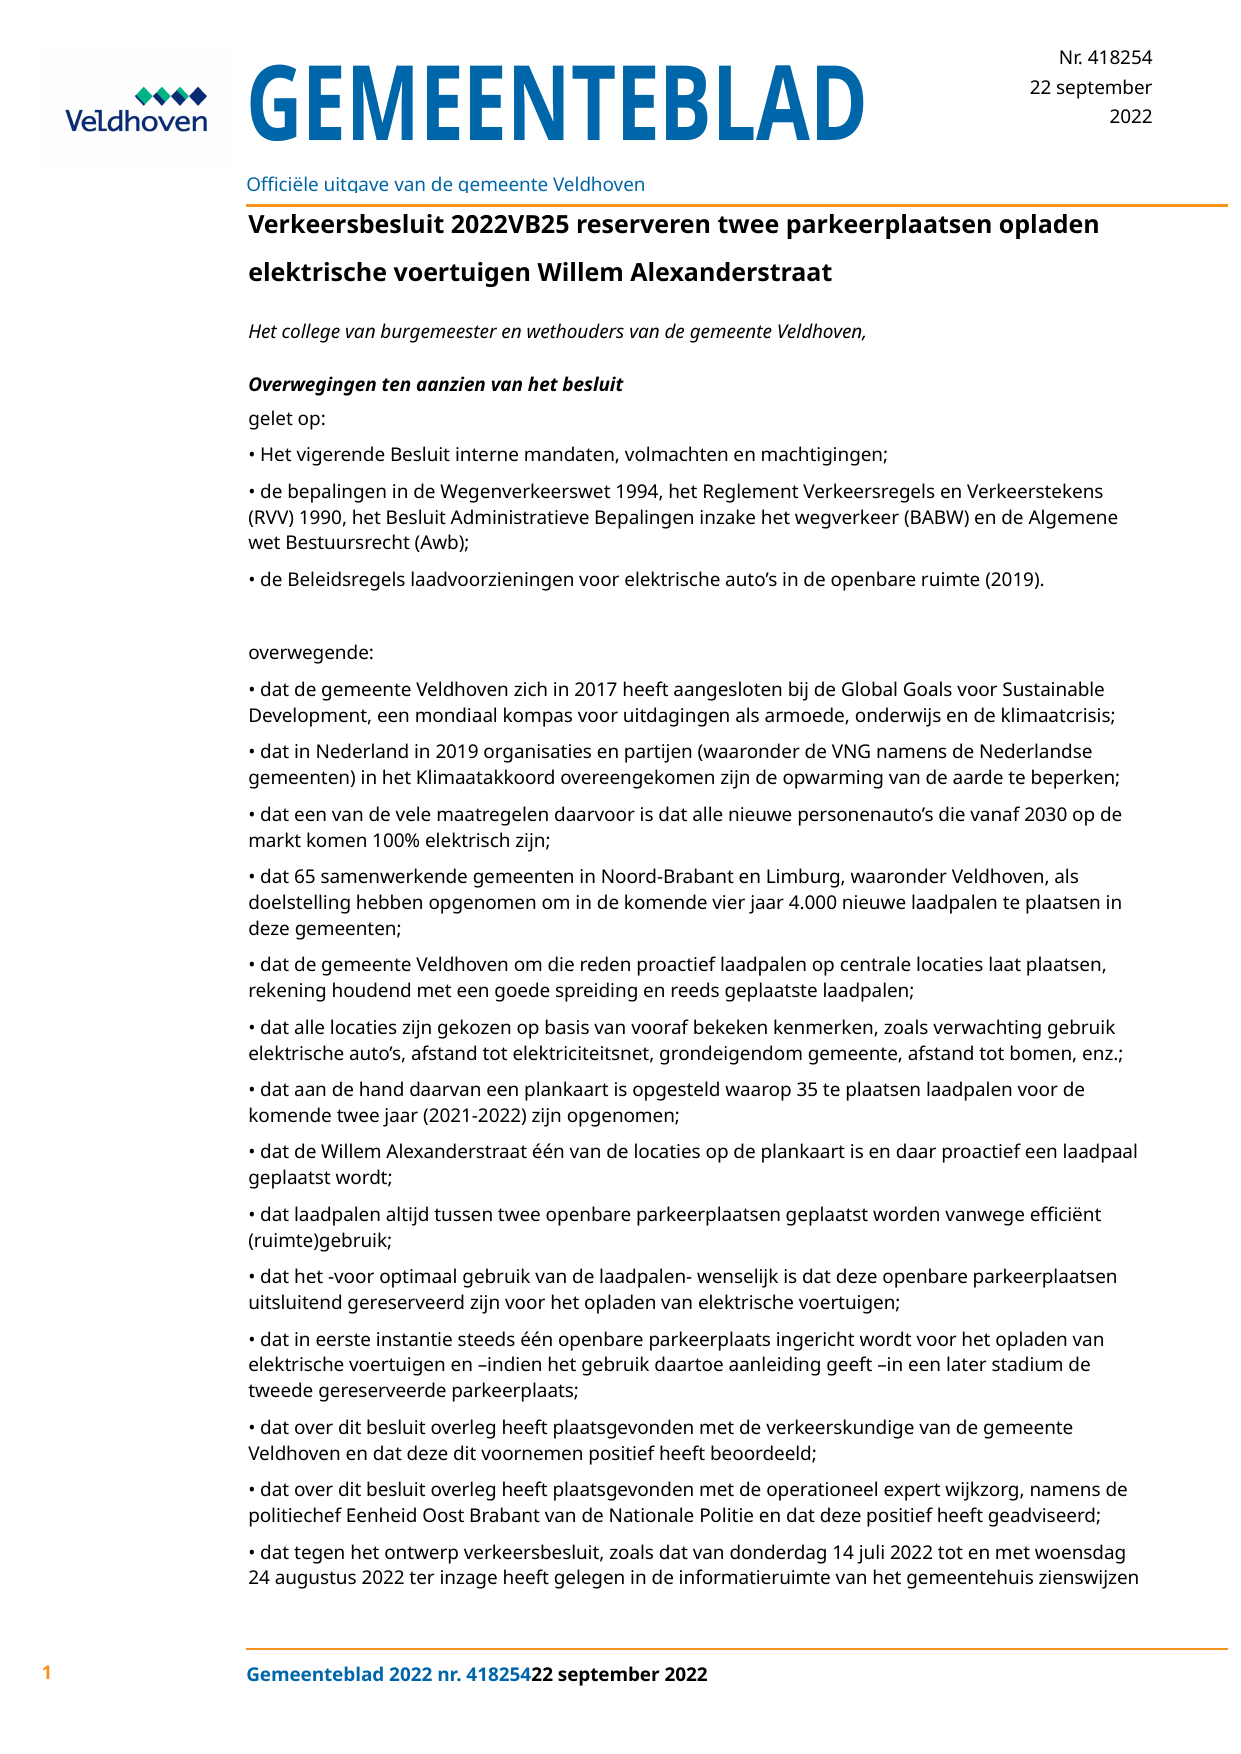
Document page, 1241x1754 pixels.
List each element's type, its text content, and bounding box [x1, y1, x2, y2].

text • de Beleidsregels laadvoorzieningen voor elektrische auto’s in de openbare ruimte (2019). [248, 566, 1152, 592]
text • dat aan de hand daarvan een plankaart is opgesteld waarop 35 te plaatsen laadpalen voor de komende twee jaar (2021-2022) zijn opgenomen; [248, 1076, 1152, 1128]
text • dat de gemeente Veldhoven om die reden proactief laadpalen op centrale locaties laat plaatsen, rekening houdend met een goede spreiding en reeds geplaatste laadpalen; [248, 952, 1152, 1003]
text • dat in eerste instantie steeds één openbare parkeerplaats ingericht wordt voor het opladen van elektrische voertuigen en –indien het gebruik daartoe aanleiding geeft –in een later stadium de tweede gereserveerde parkeerplaats; [248, 1326, 1152, 1403]
text Overwegingen ten aanzien van het besluit [248, 371, 1152, 396]
text • dat 65 samenwerkende gemeenten in Noord-Brabant en Limburg, waaronder Veldhoven, als doelstelling hebben opgenomen om in de komende vier jaar 4.000 nieuwe laadpalen te plaatsen in deze gemeenten; [248, 863, 1152, 941]
text • dat over dit besluit overleg heeft plaatsgevonden met de operationeel expert wijkzorg, namens de politiechef Eenheid Oost Brabant van de Nationale Politie en dat deze positief heeft geadviseerd; [248, 1476, 1152, 1528]
text Het college van burgemeester en wethouders van de gemeente Veldhoven, [248, 318, 1152, 344]
text • dat een van de vele maatregelen daarvoor is dat alle nieuwe personenauto’s die vanaf 2030 op de markt komen 100% elektrisch zijn; [248, 801, 1152, 852]
text • dat over dit besluit overleg heeft plaatsgevonden met de verkeerskundige van de gemeente Veldhoven en dat deze dit voornemen positief heeft beoordeeld; [248, 1414, 1152, 1466]
text • dat alle locaties zijn gekozen op basis van vooraf bekeken kenmerken, zoals verwachting gebruik elektrische auto’s, afstand tot elektriciteitsnet, grondeigendom gemeente, afstand tot bomen, enz.; [248, 1014, 1152, 1065]
text • dat de gemeente Veldhoven zich in 2017 heeft aangesloten bij de Global Goals voor Sustainable Development, een mondiaal kompas voor uitdagingen als armoede, onderwijs en de klimaatcrisis; [248, 676, 1152, 728]
text • Het vigerende Besluit interne mandaten, volmachten en machtigingen; [248, 441, 1152, 467]
picture [41, 47, 231, 172]
text Verkeersbesluit 2022VB25 reserveren twee parkeerplaatsen opladen elektrische voertuigen Willem Alexanderstraat [248, 207, 1152, 288]
text overwegende: [248, 639, 1152, 665]
text • dat de Willem Alexanderstraat één van de locaties op de plankaart is en daar proactief een laadpaal geplaatst wordt; [248, 1139, 1152, 1190]
text • dat laadpalen altijd tussen twee openbare parkeerplaatsen geplaatst worden vanwege efficiënt (ruimte)gebruik; [248, 1201, 1152, 1253]
text gelet op: [248, 405, 1152, 431]
text • dat in Nederland in 2019 organisaties en partijen (waaronder de VNG namens de Nederlandse gemeenten) in het Klimaatakkoord overeengekomen zijn de opwarming van de aarde te beperken; [248, 739, 1152, 790]
text • de bepalingen in de Wegenverkeerswet 1994, het Reglement Verkeersregels en Verkeerstekens (RVV) 1990, het Besluit Administratieve Bepalingen inzake het wegverkeer (BABW) en de Algemene wet Bestuursrecht (Awb); [248, 478, 1152, 555]
text • dat het -voor optimaal gebruik van de laadpalen- wenselijk is dat deze openbare parkeerplaatsen uitsluitend gereserveerd zijn voor het opladen van elektrische voertuigen; [248, 1263, 1152, 1315]
text • dat tegen het ontwerp verkeersbesluit, zoals dat van donderdag 14 juli 2022 tot en met woensdag 24 augustus 2022 ter inzage heeft gelegen in de informatieruimte van het gemeentehuis zienswijzen [248, 1539, 1152, 1590]
